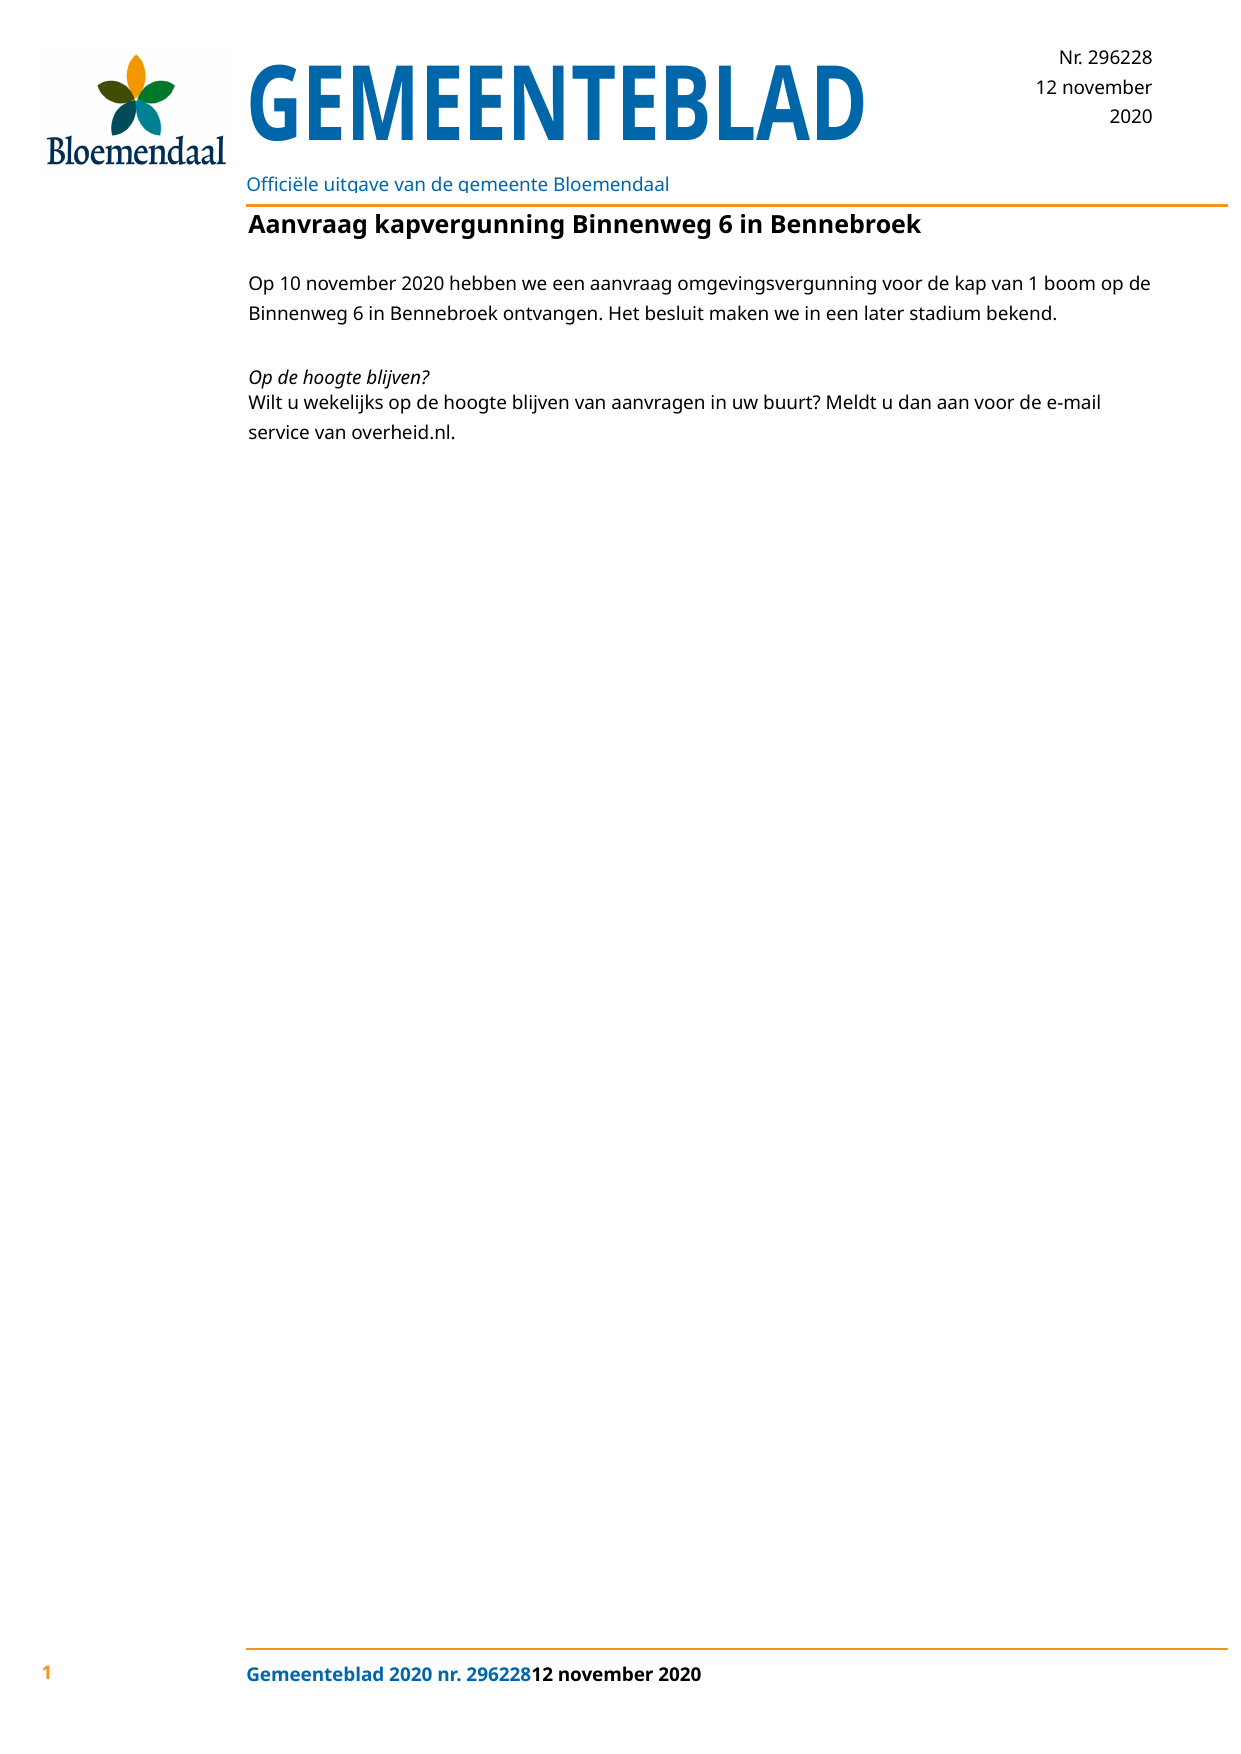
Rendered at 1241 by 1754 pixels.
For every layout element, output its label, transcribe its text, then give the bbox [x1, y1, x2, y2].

picture [41, 47, 231, 172]
text Wilt u wekelijks op de hoogte blijven van aanvragen in uw buurt? Meldt u dan aan voor de e-mail service van overheid.nl. [248, 389, 1152, 445]
text Op de hoogte blijven? [248, 364, 1152, 389]
text Op 10 november 2020 hebben we een aanvraag omgevingsvergunning voor de kap van 1 boom op de Binnenweg 6 in Bennebroek ontvangen. Het besluit maken we in een later stadium bekend. [248, 270, 1152, 326]
text Aanvraag kapvergunning Binnenweg 6 in Bennebroek [248, 207, 1152, 241]
